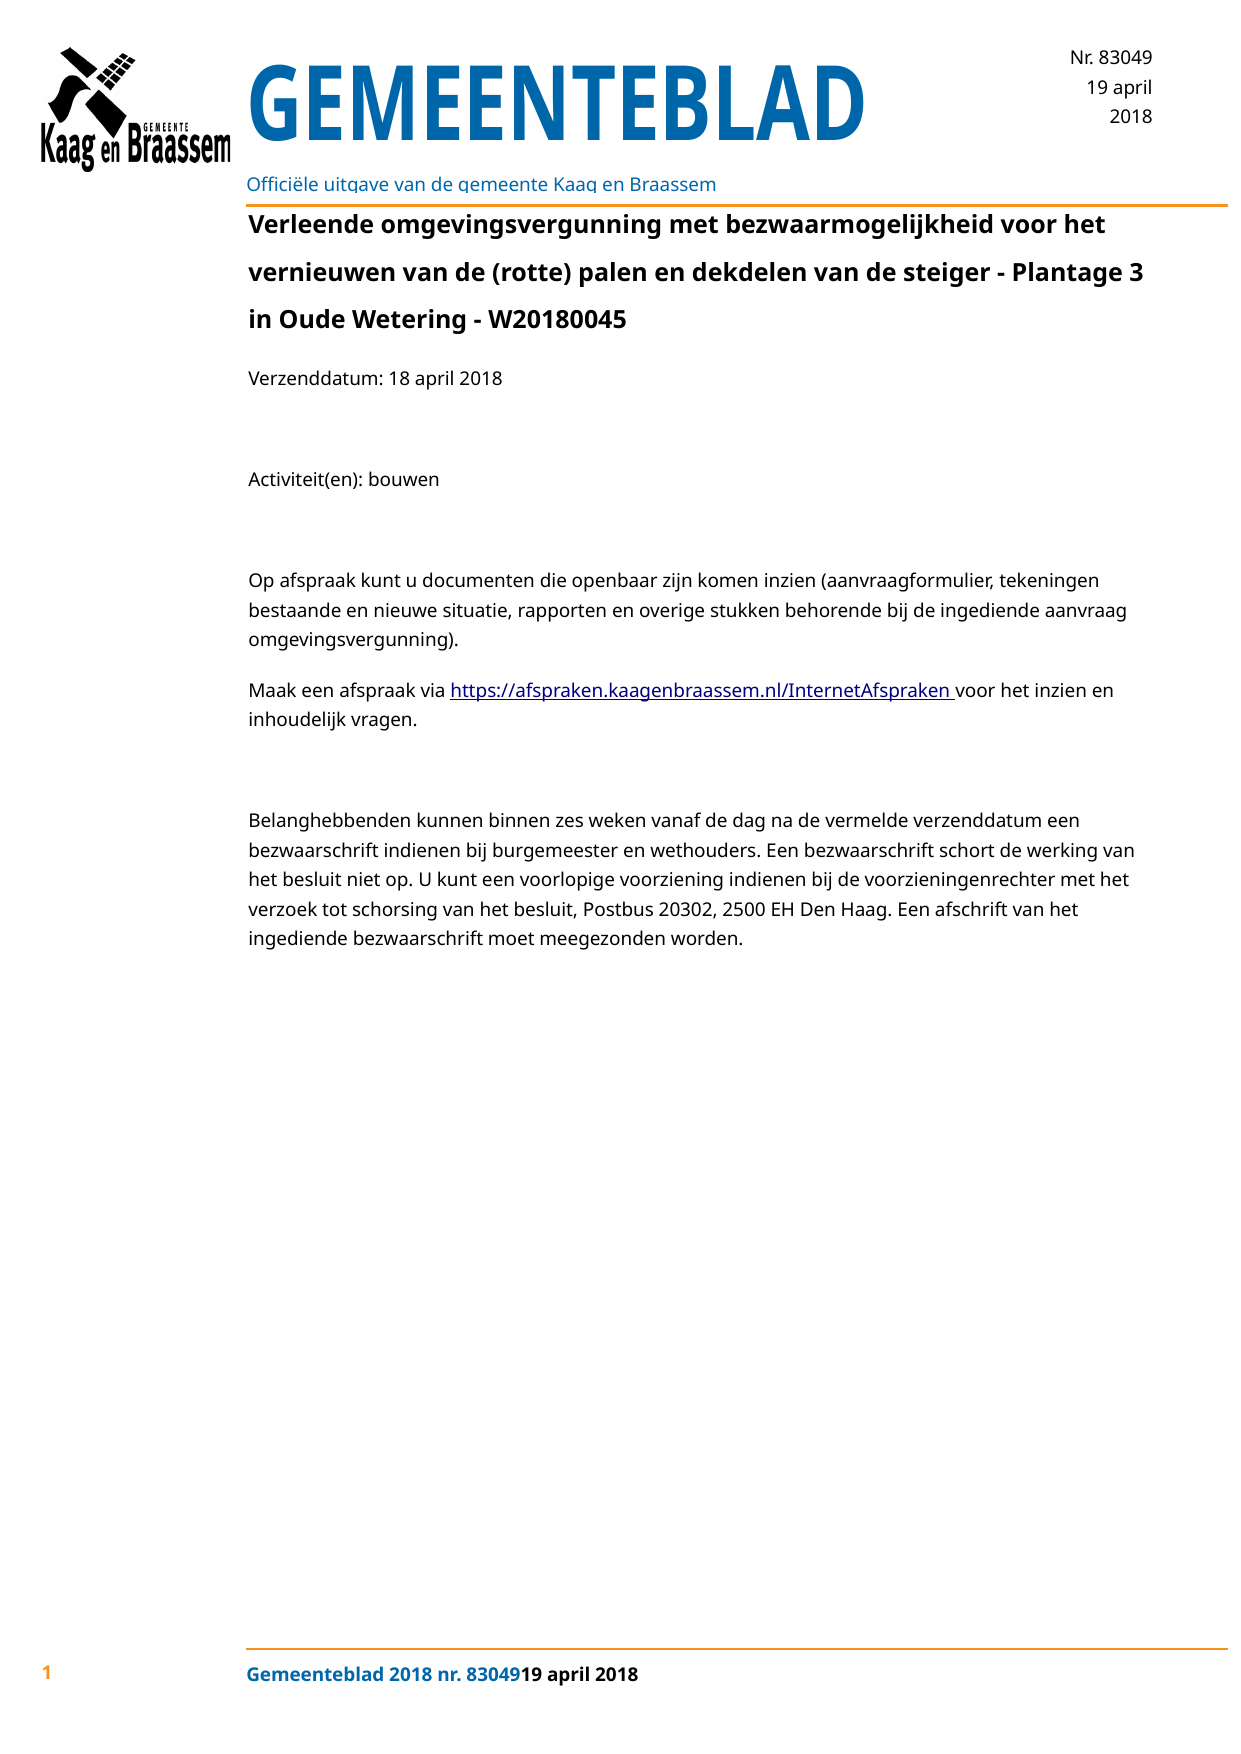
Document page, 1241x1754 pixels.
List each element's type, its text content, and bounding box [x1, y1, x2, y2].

picture [41, 47, 231, 172]
text Verzenddatum: 18 april 2018 [248, 366, 1152, 391]
text Activiteit(en): bouwen [248, 466, 1152, 492]
text Maak een afspraak via https://afspraken.kaagenbraassem.nl/InternetAfspraken voor het inzien en inhoudelijk vragen. [248, 677, 1152, 732]
text Op afspraak kunt u documenten die openbaar zijn komen inzien (aanvraagformulier, tekeningen bestaande en nieuwe situatie, rapporten en overige stukken behorende bij de ingediende aanvraag omgevingsvergunning). [248, 567, 1152, 652]
text Verleende omgevingsvergunning met bezwaarmogelijkheid voor het vernieuwen van de (rotte) palen en dekdelen van de steiger - Plantage 3 in Oude Wetering - W20180045 [248, 207, 1152, 336]
text Belanghebbenden kunnen binnen zes weken vanaf de dag na de vermelde verzenddatum een bezwaarschrift indienen bij burgemeester en wethouders. Een bezwaarschrift schort de werking van het besluit niet op. U kunt een voorlopige voorziening indienen bij de voorzieningenrechter met het verzoek tot schorsing van het besluit, Postbus 20302, 2500 EH Den Haag. Een afschrift van het ingediende bezwaarschrift moet meegezonden worden. [248, 807, 1152, 951]
